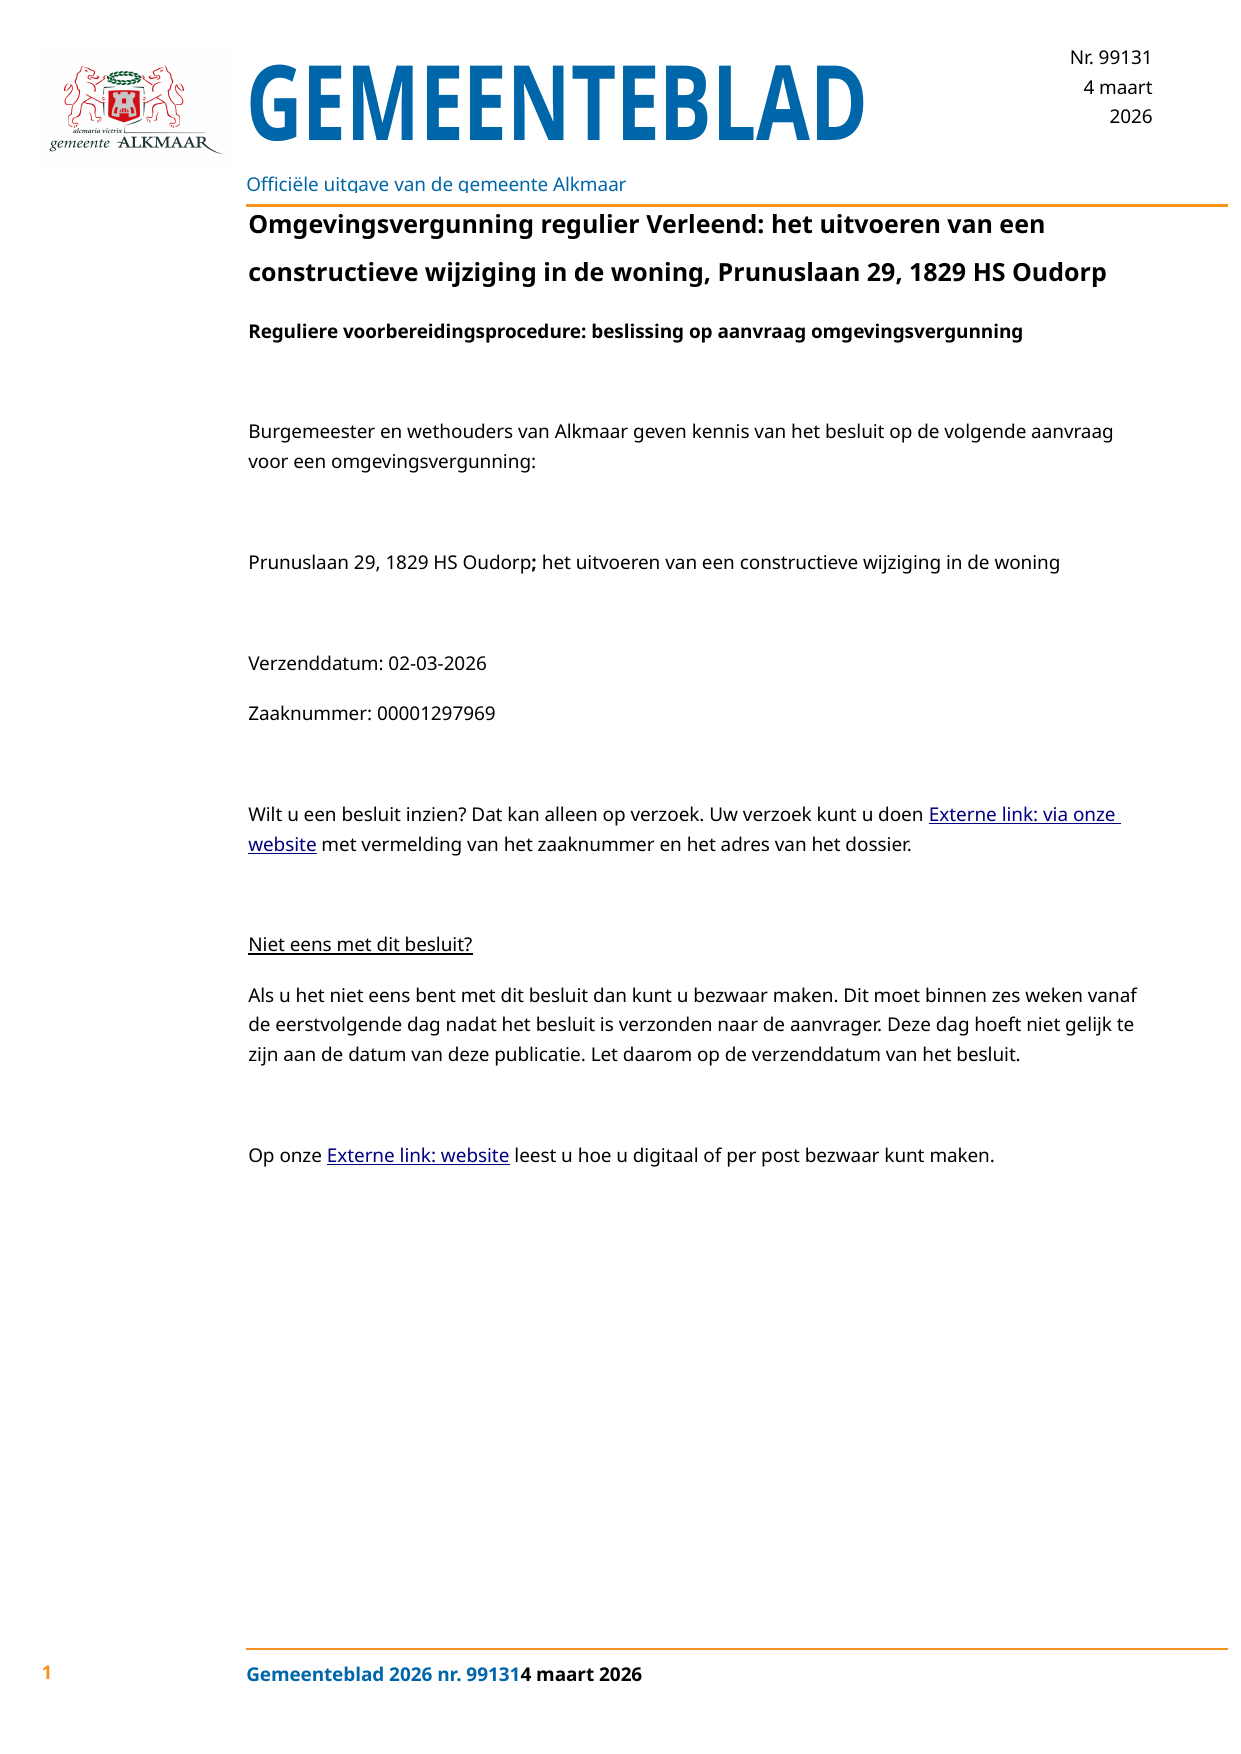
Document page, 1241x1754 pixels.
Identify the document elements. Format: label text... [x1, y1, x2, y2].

text Wilt u een besluit inzien? Dat kan alleen op verzoek. Uw verzoek kunt u doen Externe link: via onze website met vermelding van het zaaknummer en het adres van het dossier. [248, 801, 1152, 857]
text Prunuslaan 29, 1829 HS Oudorp; het uitvoeren van een constructieve wijziging in de woning [248, 549, 1152, 575]
text Verzenddatum: 02-03-2026 [248, 650, 1152, 676]
text Reguliere voorbereidingsprocedure: beslissing op aanvraag omgevingsvergunning [248, 318, 1152, 344]
text Als u het niet eens bent met dit besluit dan kunt u bezwaar maken. Dit moet binnen zes weken vanaf de eerstvolgende dag nadat het besluit is verzonden naar de aanvrager. Deze dag hoeft niet gelijk te zijn aan de datum van deze publicatie. Let daarom op de verzenddatum van het besluit. [248, 982, 1152, 1067]
text Zaaknummer: 00001297969 [248, 700, 1152, 726]
text Niet eens met dit besluit? [248, 932, 1152, 957]
text Burgemeester en wethouders van Alkmaar geven kennis van het besluit op de volgende aanvraag voor een omgevingsvergunning: [248, 419, 1152, 474]
text Omgevingsvergunning regulier Verleend: het uitvoeren van een constructieve wijziging in de woning, Prunuslaan 29, 1829 HS Oudorp [248, 207, 1152, 288]
text Op onze Externe link: website leest u hoe u digitaal of per post bezwaar kunt maken. [248, 1142, 1152, 1168]
picture [41, 47, 231, 172]
